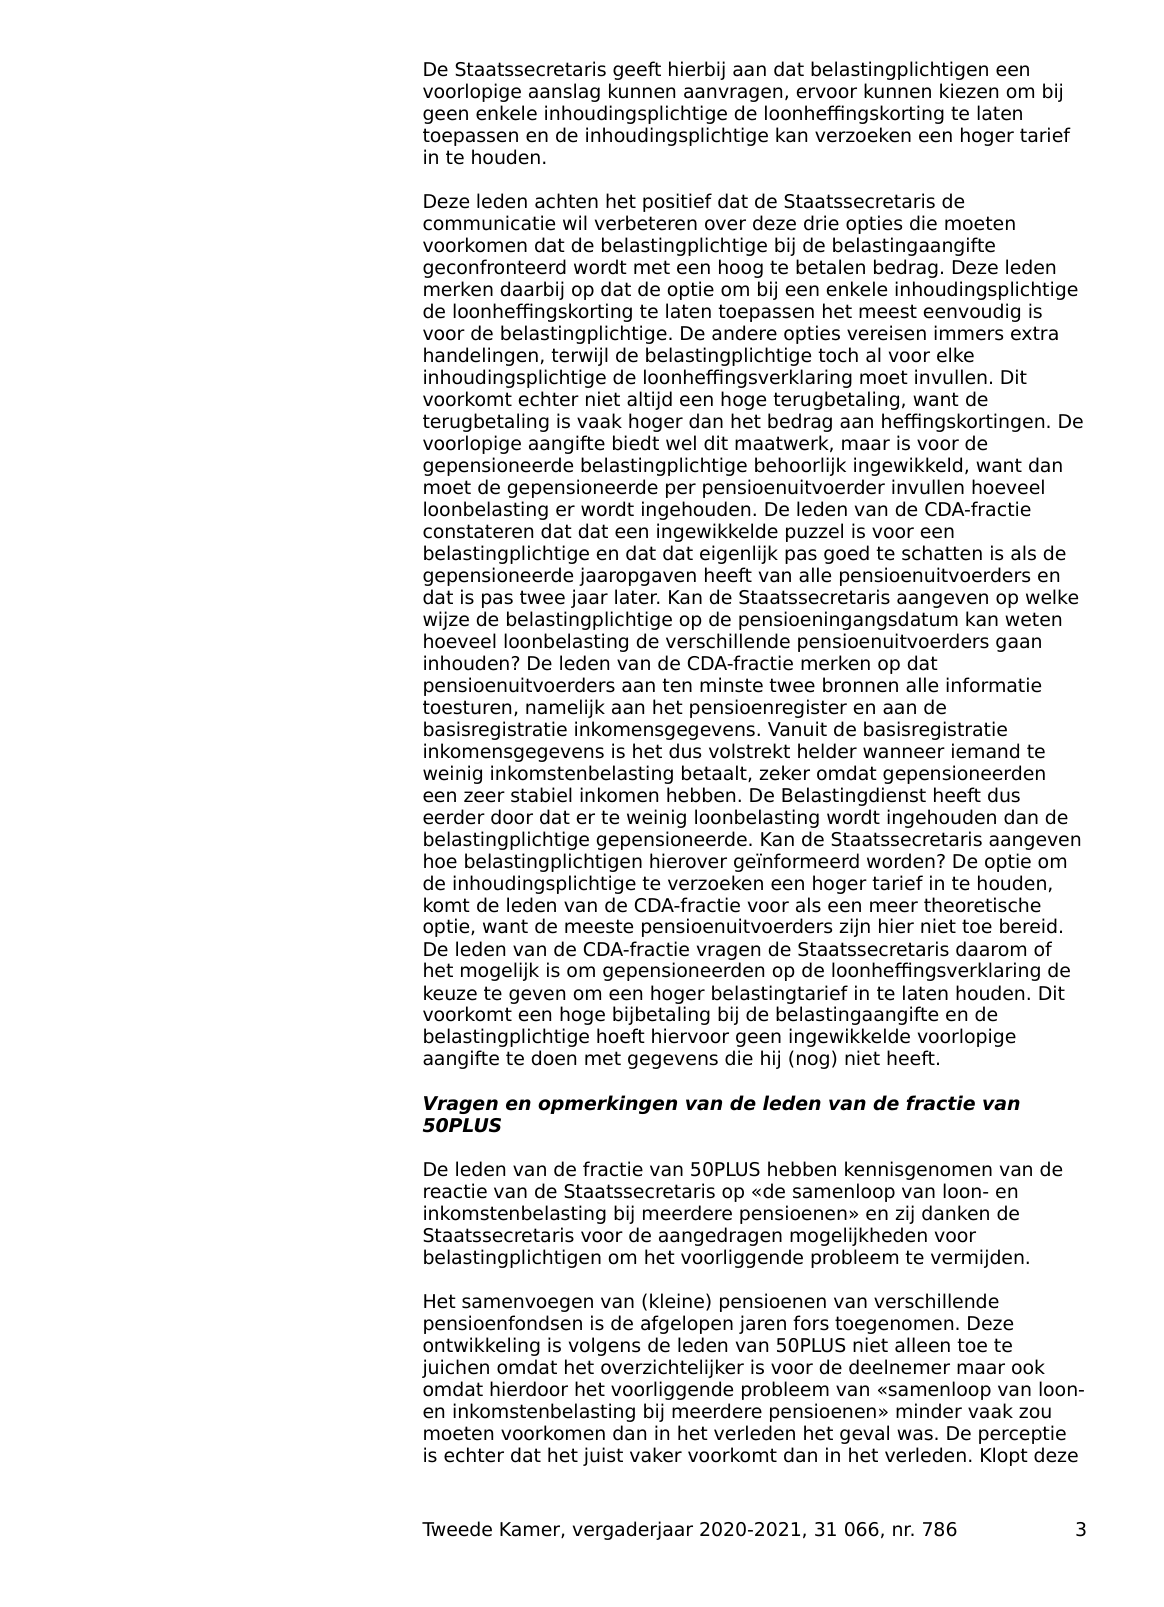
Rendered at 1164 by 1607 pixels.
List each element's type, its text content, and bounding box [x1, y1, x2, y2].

subtitle Vragen en opmerkingen van de leden van de fractie van 50PLUS [422, 1092, 1087, 1136]
text De Staatssecretaris geeft hierbij aan dat belastingplichtigen een voorlopige aanslag kunnen aanvragen, ervoor kunnen kiezen om bij geen enkele inhoudingsplichtige de loonheffingskorting te laten toepassen en de inhoudingsplichtige kan verzoeken een hoger tarief in te houden. [422, 59, 1087, 169]
text Deze leden achten het positief dat de Staatssecretaris de communicatie wil verbeteren over deze drie opties die moeten voorkomen dat de belastingplichtige bij de belastingaangifte geconfronteerd wordt met een hoog te betalen bedrag. Deze leden merken daarbij op dat de optie om bij een enkele inhoudingsplichtige de loonheffingskorting te laten toepassen het meest eenvoudig is voor de belastingplichtige. De andere opties vereisen immers extra handelingen, terwijl de belastingplichtige toch al voor elke inhoudingsplichtige de loonheffingsverklaring moet invullen. Dit voorkomt echter niet altijd een hoge terugbetaling, want de terugbetaling is vaak hoger dan het bedrag aan heffingskortingen. De voorlopige aangifte biedt wel dit maatwerk, maar is voor de gepensioneerde belastingplichtige behoorlijk ingewikkeld, want dan moet de gepensioneerde per pensioenuitvoerder invullen hoeveel loonbelasting er wordt ingehouden. De leden van de CDA-fractie constateren dat dat een ingewikkelde puzzel is voor een belastingplichtige en dat dat eigenlijk pas goed te schatten is als de gepensioneerde jaaropgaven heeft van alle pensioenuitvoerders en dat is pas twee jaar later. Kan de Staatssecretaris aangeven op welke wijze de belastingplichtige op de pensioeningangsdatum kan weten hoeveel loonbelasting de verschillende pensioenuitvoerders gaan inhouden? De leden van de CDA-fractie merken op dat pensioenuitvoerders aan ten minste twee bronnen alle informatie toesturen, namelijk aan het pensioenregister en aan de basisregistratie inkomensgegevens. Vanuit de basisregistratie inkomensgegevens is het dus volstrekt helder wanneer iemand te weinig inkomstenbelasting betaalt, zeker omdat gepensioneerden een zeer stabiel inkomen hebben. De Belastingdienst heeft dus eerder door dat er te weinig loonbelasting wordt ingehouden dan de belastingplichtige gepensioneerde. Kan de Staatssecretaris aangeven hoe belastingplichtigen hierover geïnformeerd worden? De optie om de inhoudingsplichtige te verzoeken een hoger tarief in te houden, komt de leden van de CDA-fractie voor als een meer theoretische optie, want de meeste pensioenuitvoerders zijn hier niet toe bereid. De leden van de CDA-fractie vragen de Staatssecretaris daarom of het mogelijk is om gepensioneerden op de loonheffingsverklaring de keuze te geven om een hoger belastingtarief in te laten houden. Dit voorkomt een hoge bijbetaling bij de belastingaangifte en de belastingplichtige hoeft hiervoor geen ingewikkelde voorlopige aangifte te doen met gegevens die hij (nog) niet heeft. [422, 191, 1087, 1070]
text De leden van de fractie van 50PLUS hebben kennisgenomen van de reactie van de Staatssecretaris op «de samenloop van loon- en inkomstenbelasting bij meerdere pensioenen» en zij danken de Staatssecretaris voor de aangedragen mogelijkheden voor belastingplichtigen om het voorliggende probleem te vermijden. [422, 1159, 1087, 1268]
text Het samenvoegen van (kleine) pensioenen van verschillende pensioenfondsen is de afgelopen jaren fors toegenomen. Deze ontwikkeling is volgens de leden van 50PLUS niet alleen toe te juichen omdat het overzichtelijker is voor de deelnemer maar ook omdat hierdoor het voorliggende probleem van «samenloop van loon- en inkomstenbelasting bij meerdere pensioenen» minder vaak zou moeten voorkomen dan in het verleden het geval was. De perceptie is echter dat het juist vaker voorkomt dan in het verleden. Klopt deze [422, 1291, 1087, 1467]
